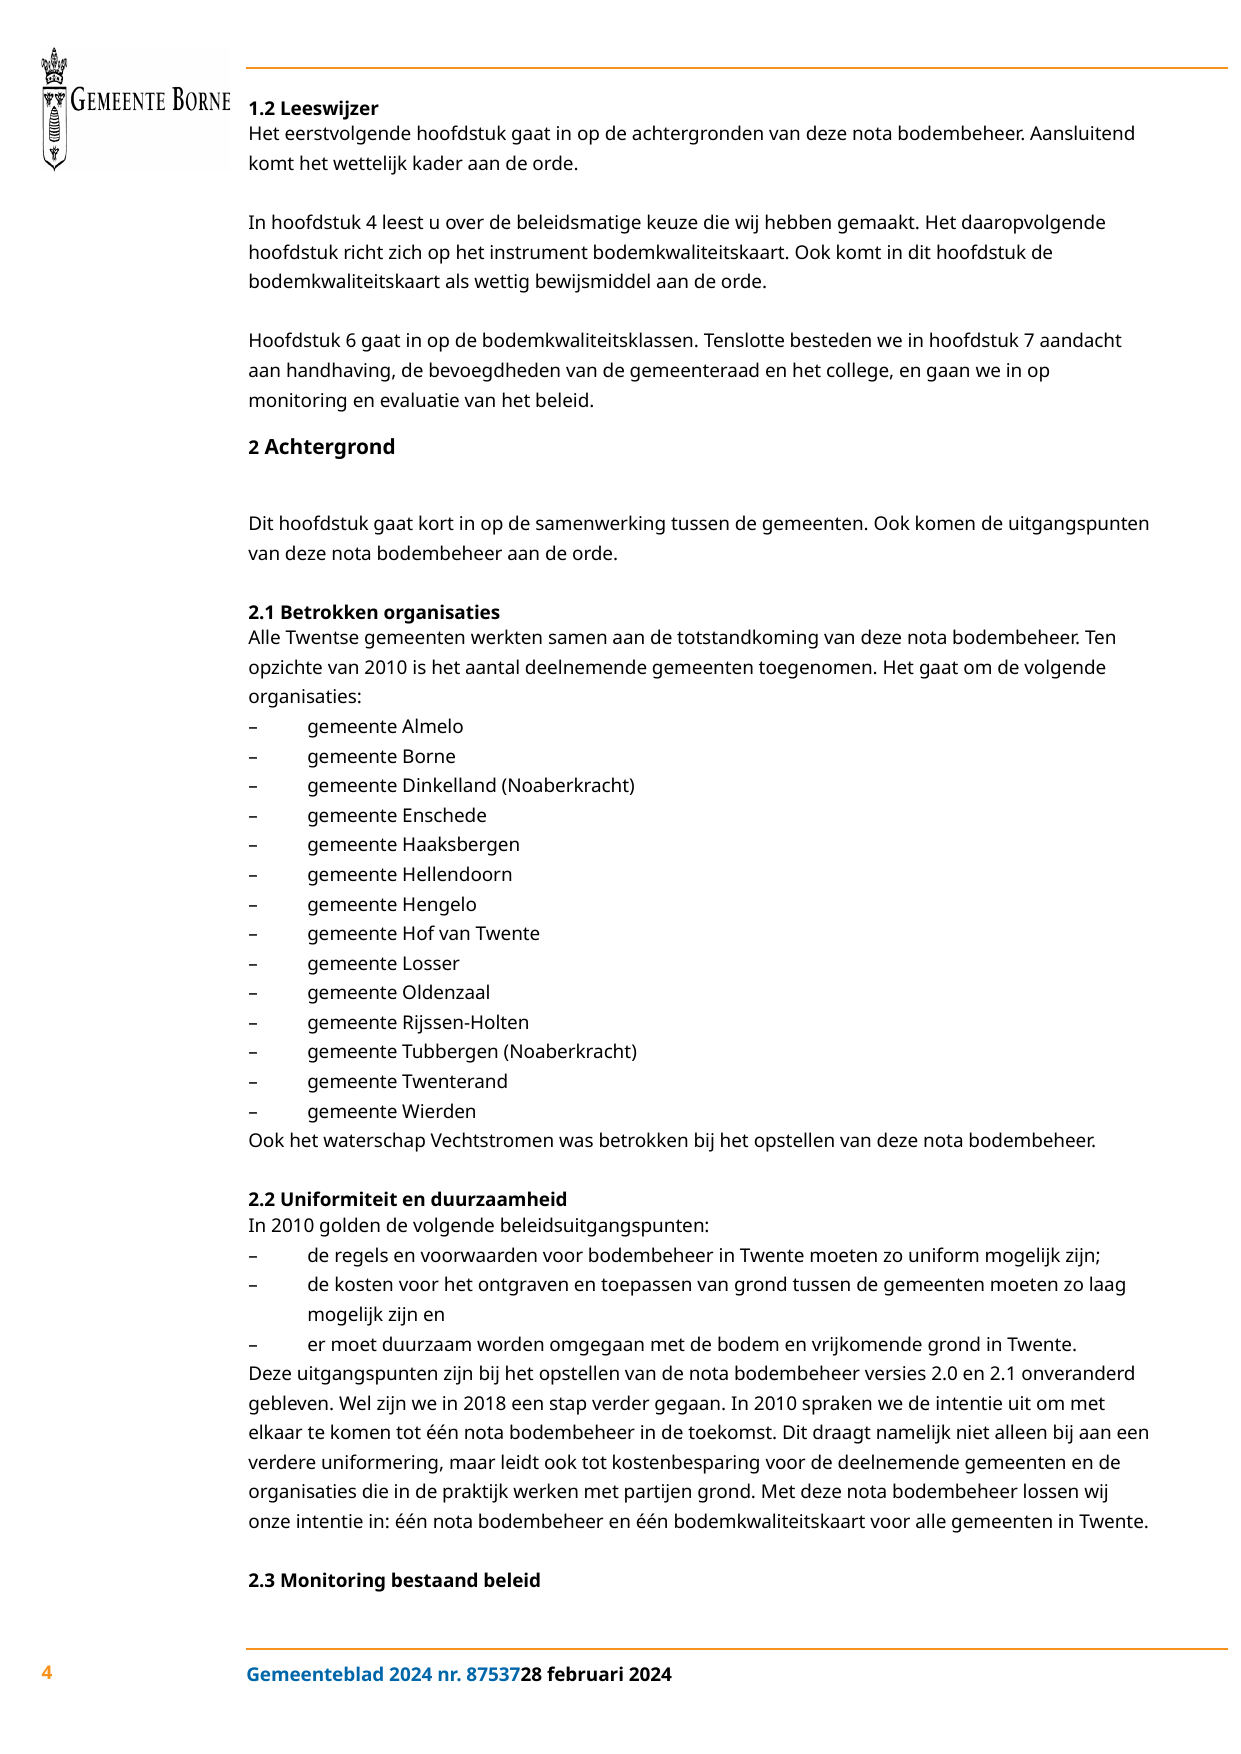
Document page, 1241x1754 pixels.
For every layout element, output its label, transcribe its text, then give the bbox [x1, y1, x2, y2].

list gemeente Almelo [248, 713, 1152, 739]
text Alle Twentse gemeenten werkten samen aan de totstandkoming van deze nota bodembeheer. Ten opzichte van 2010 is het aantal deelnemende gemeenten toegenomen. Het gaat om de volgende organisaties: [248, 624, 1152, 709]
text 2 Achtergrond [248, 432, 1152, 461]
text 2.3 Monitoring bestaand beleid [248, 1567, 1152, 1593]
list gemeente Wierden [248, 1098, 1152, 1124]
list gemeente Oldenzaal [248, 979, 1152, 1005]
list gemeente Borne [248, 743, 1152, 769]
list gemeente Tubbergen (Noaberkracht) [248, 1039, 1152, 1064]
list gemeente Enschede [248, 802, 1152, 828]
list gemeente Haaksbergen [248, 832, 1152, 857]
text Hoofdstuk 6 gaat in op de bodemkwaliteitsklassen. Tenslotte besteden we in hoofdstuk 7 aandacht aan handhaving, de bevoegdheden van de gemeenteraad en het college, en gaan we in op monitoring en evaluatie van het beleid. [248, 328, 1152, 412]
list gemeente Hof van Twente [248, 920, 1152, 946]
list de regels en voorwaarden voor bodembeheer in Twente moeten zo uniform mogelijk zijn; [248, 1242, 1152, 1268]
list gemeente Hengelo [248, 891, 1152, 917]
list gemeente Hellendoorn [248, 861, 1152, 887]
text 1.2 Leeswijzer [248, 95, 1152, 121]
list gemeente Losser [248, 950, 1152, 976]
text Ook het waterschap Vechtstromen was betrokken bij het opstellen van deze nota bodembeheer. [248, 1127, 1152, 1153]
picture [41, 47, 231, 172]
text In 2010 golden de volgende beleidsuitgangspunten: [248, 1212, 1152, 1238]
text Het eerstvolgende hoofdstuk gaat in op de achtergronden van deze nota bodembeheer. Aansluitend komt het wettelijk kader aan de orde. [248, 121, 1152, 176]
list de kosten voor het ontgraven en toepassen van grond tussen de gemeenten moeten zo laag mogelijk zijn en [248, 1272, 1152, 1327]
list gemeente Rijssen-Holten [248, 1009, 1152, 1035]
text Dit hoofdstuk gaat kort in op de samenwerking tussen de gemeenten. Ook komen de uitgangspunten van deze nota bodembeheer aan de orde. [248, 510, 1152, 565]
list gemeente Twenterand [248, 1068, 1152, 1094]
text 2.1 Betrokken organisaties [248, 599, 1152, 624]
text In hoofdstuk 4 leest u over de beleidsmatige keuze die wij hebben gemaakt. Het daaropvolgende hoofdstuk richt zich op het instrument bodemkwaliteitskaart. Ook komt in dit hoofdstuk de bodemkwaliteitskaart als wettig bewijsmiddel aan de orde. [248, 209, 1152, 294]
text 2.2 Uniformiteit en duurzaamheid [248, 1187, 1152, 1212]
list er moet duurzaam worden omgegaan met de bodem en vrijkomende grond in Twente. [248, 1331, 1152, 1356]
list gemeente Dinkelland (Noaberkracht) [248, 772, 1152, 798]
text Deze uitgangspunten zijn bij het opstellen van de nota bodembeheer versies 2.0 en 2.1 onveranderd gebleven. Wel zijn we in 2018 een stap verder gegaan. In 2010 spraken we de intentie uit om met elkaar te komen tot één nota bodembeheer in de toekomst. Dit draagt namelijk niet alleen bij aan een verdere uniformering, maar leidt ook tot kostenbesparing voor de deelnemende gemeenten en de organisaties die in de praktijk werken met partijen grond. Met deze nota bodembeheer lossen wij onze intentie in: één nota bodembeheer en één bodemkwaliteitskaart voor alle gemeenten in Twente. [248, 1360, 1152, 1534]
